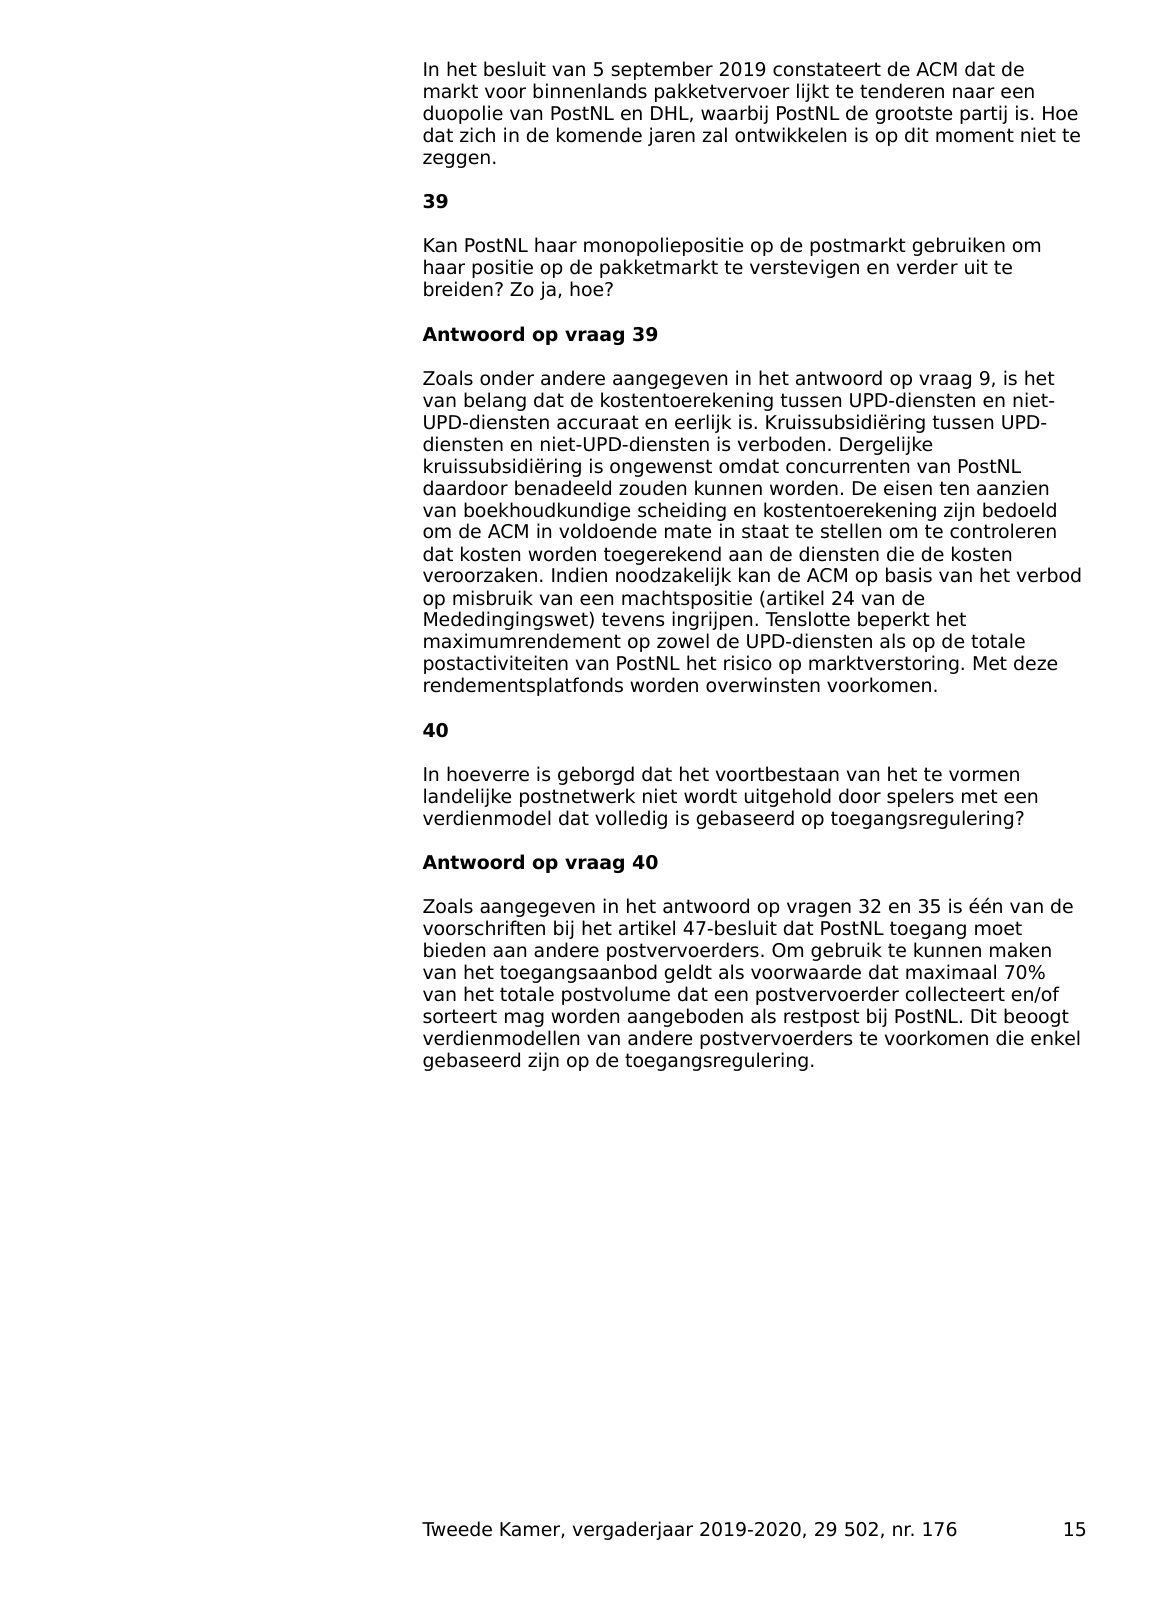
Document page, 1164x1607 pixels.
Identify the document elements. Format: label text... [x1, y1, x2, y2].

subtitle Antwoord op vraag 39 [422, 323, 1087, 345]
text Kan PostNL haar monopoliepositie op de postmarkt gebruiken om haar positie op de pakketmarkt te verstevigen en verder uit te breiden? Zo ja, hoe? [422, 235, 1087, 301]
text Zoals onder andere aangegeven in het antwoord op vraag 9, is het van belang dat de kostentoerekening tussen UPD-diensten en niet-UPD-diensten accuraat en eerlijk is. Kruissubsidiëring tussen UPD-diensten en niet-UPD-diensten is verboden. Dergelijke kruissubsidiëring is ongewenst omdat concurrenten van PostNL daardoor benadeeld zouden kunnen worden. De eisen ten aanzien van boekhoudkundige scheiding en kostentoerekening zijn bedoeld om de ACM in voldoende mate in staat te stellen om te controleren dat kosten worden toegerekend aan de diensten die de kosten veroorzaken. Indien noodzakelijk kan de ACM op basis van het verbod op misbruik van een machtspositie (artikel 24 van de Mededingingswet) tevens ingrijpen. Tenslotte beperkt het maximumrendement op zowel de UPD-diensten als op de totale postactiviteiten van PostNL het risico op marktverstoring. Met deze rendementsplatfonds worden overwinsten voorkomen. [422, 368, 1087, 697]
subtitle 39 [422, 191, 1087, 213]
text Zoals aangegeven in het antwoord op vragen 32 en 35 is één van de voorschriften bij het artikel 47-besluit dat PostNL toegang moet bieden aan andere postvervoerders. Om gebruik te kunnen maken van het toegangsaanbod geldt als voorwaarde dat maximaal 70% van het totale postvolume dat een postvervoerder collecteert en/of sorteert mag worden aangeboden als restpost bij PostNL. Dit beoogt verdienmodellen van andere postvervoerders te voorkomen die enkel gebaseerd zijn op de toegangsregulering. [422, 896, 1087, 1072]
subtitle 40 [422, 719, 1087, 741]
text In hoeverre is geborgd dat het voortbestaan van het te vormen landelijke postnetwerk niet wordt uitgehold door spelers met een verdienmodel dat volledig is gebaseerd op toegangsregulering? [422, 764, 1087, 829]
subtitle Antwoord op vraag 40 [422, 852, 1087, 874]
text In het besluit van 5 september 2019 constateert de ACM dat de markt voor binnenlands pakketvervoer lijkt te tenderen naar een duopolie van PostNL en DHL, waarbij PostNL de grootste partij is. Hoe dat zich in de komende jaren zal ontwikkelen is op dit moment niet te zeggen. [422, 59, 1087, 169]
